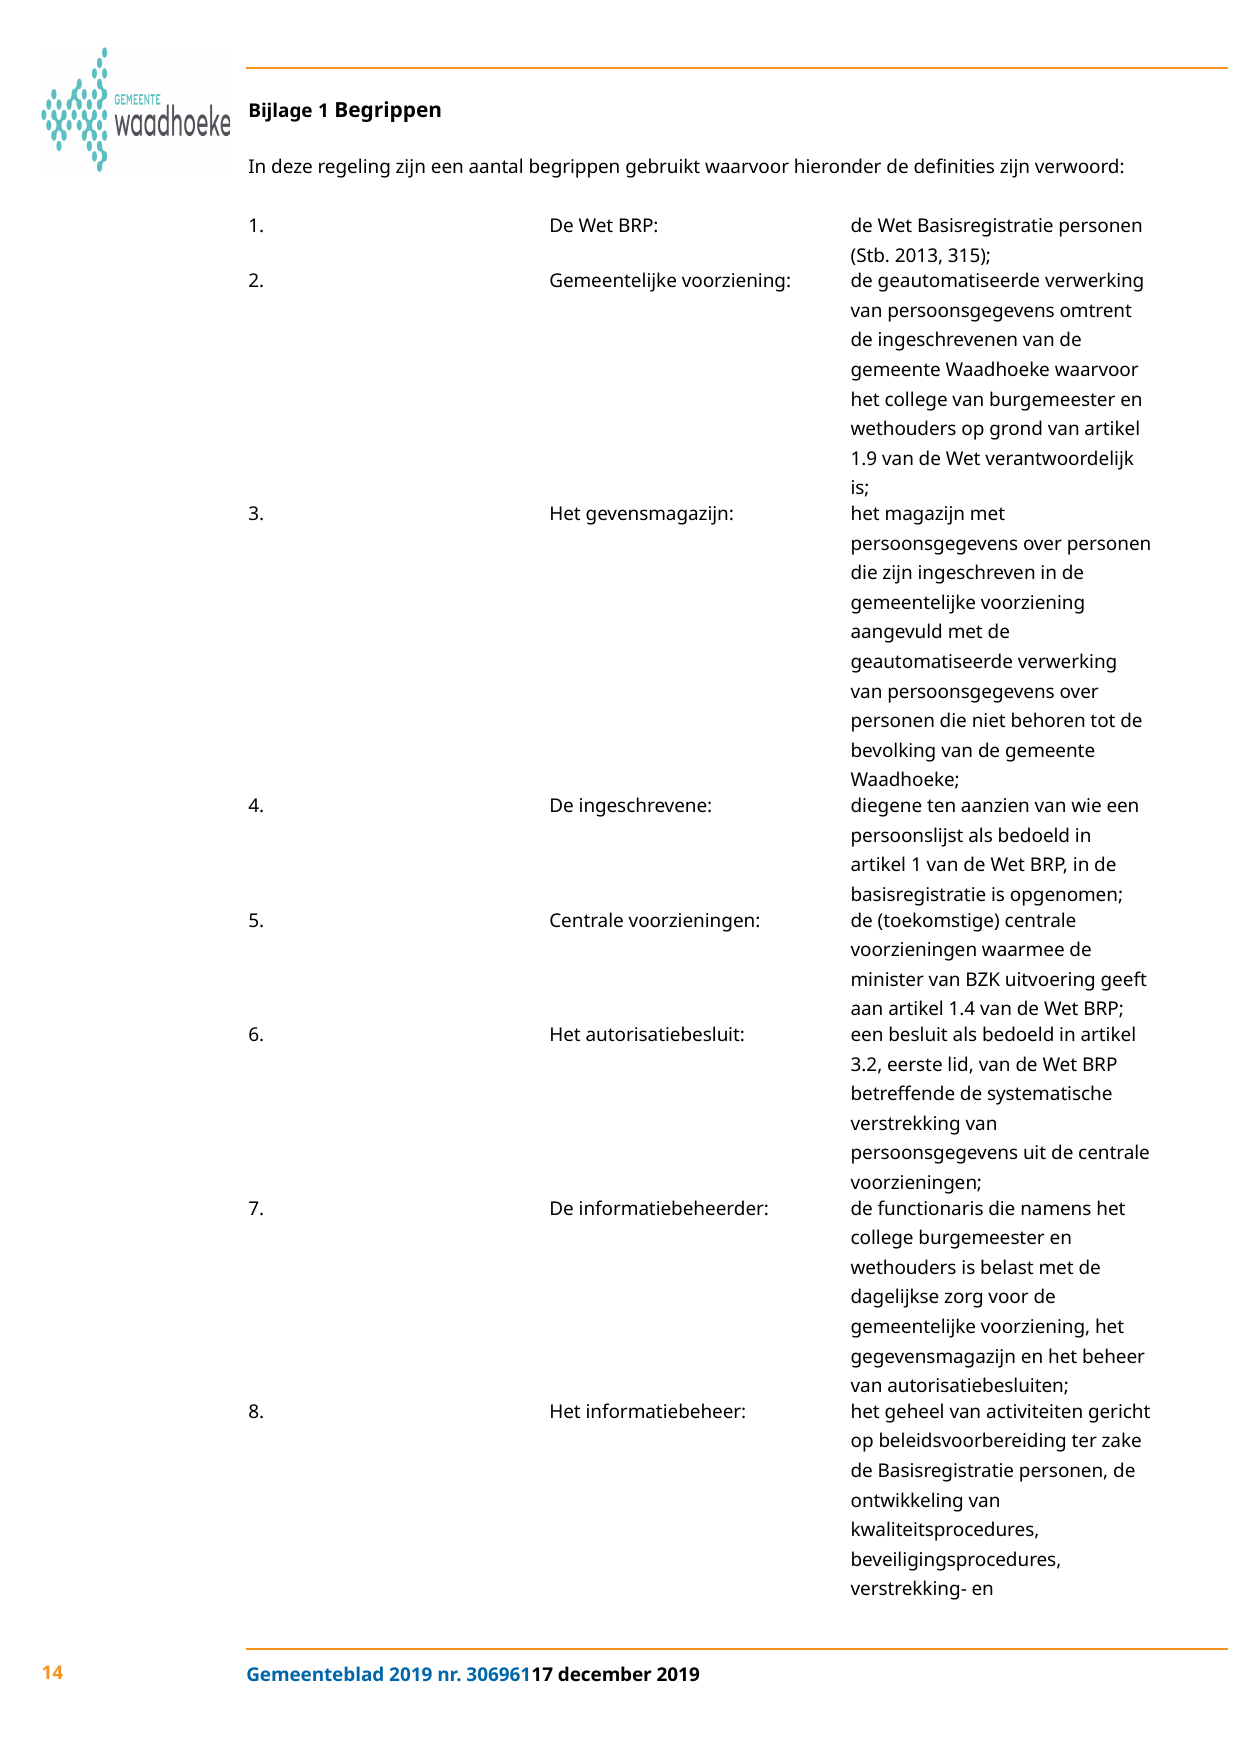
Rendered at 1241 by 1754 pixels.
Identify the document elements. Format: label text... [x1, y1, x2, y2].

table_header De Wet BRP: [549, 212, 850, 267]
table_cell 7. [248, 1195, 549, 1398]
table_cell diegene ten aanzien van wie een persoonslijst als bedoeld in artikel 1 van de Wet BRP, in de basisregistratie is opgenomen; [850, 792, 1152, 907]
table_cell 3. [248, 500, 549, 792]
table_cell 4. [248, 792, 549, 907]
table_cell de functionaris die namens het college burgemeester en wethouders is belast met de dagelijkse zorg voor de gemeentelijke voorziening, het gegevensmagazijn en het beheer van autorisatiebesluiten; [850, 1195, 1152, 1398]
table_cell Het gevensmagazijn: [549, 500, 850, 792]
picture [41, 47, 231, 172]
table_cell het geheel van activiteiten gericht op beleidsvoorbereiding ter zake de Basisregistratie personen, de ontwikkeling van kwaliteitsprocedures, beveiligingsprocedures, verstrekking- en [850, 1398, 1152, 1601]
table_cell Het autorisatiebesluit: [549, 1021, 850, 1195]
table_cell de (toekomstige) centrale voorzieningen waarmee de minister van BZK uitvoering geeft aan artikel 1.4 van de Wet BRP; [850, 907, 1152, 1021]
text Bijlage 1 Begrippen [248, 95, 1152, 123]
table_cell 2. [248, 268, 549, 500]
table_cell Gemeentelijke voorziening: [549, 268, 850, 500]
table_header de Wet Basisregistratie personen (Stb. 2013, 315); [850, 212, 1152, 267]
table_cell Het informatiebeheer: [549, 1398, 850, 1601]
table_cell Centrale voorzieningen: [549, 907, 850, 1021]
table_cell 8. [248, 1398, 549, 1601]
text In deze regeling zijn een aantal begrippen gebruikt waarvoor hieronder de definities zijn verwoord: [248, 153, 1152, 179]
table_cell de geautomatiseerde verwerking van persoonsgegevens omtrent de ingeschrevenen van de gemeente Waadhoeke waarvoor het college van burgemeester en wethouders op grond van artikel 1.9 van de Wet verantwoordelijk is; [850, 268, 1152, 500]
table_header 1. [248, 212, 549, 267]
table_cell 6. [248, 1021, 549, 1195]
table_cell een besluit als bedoeld in artikel 3.2, eerste lid, van de Wet BRP betreffende de systematische verstrekking van persoonsgegevens uit de centrale voorzieningen; [850, 1021, 1152, 1195]
table_cell 5. [248, 907, 549, 1021]
table_cell het magazijn met persoonsgegevens over personen die zijn ingeschreven in de gemeentelijke voorziening aangevuld met de geautomatiseerde verwerking van persoonsgegevens over personen die niet behoren tot de bevolking van de gemeente Waadhoeke; [850, 500, 1152, 792]
table_cell De informatiebeheerder: [549, 1195, 850, 1398]
table_cell De ingeschrevene: [549, 792, 850, 907]
